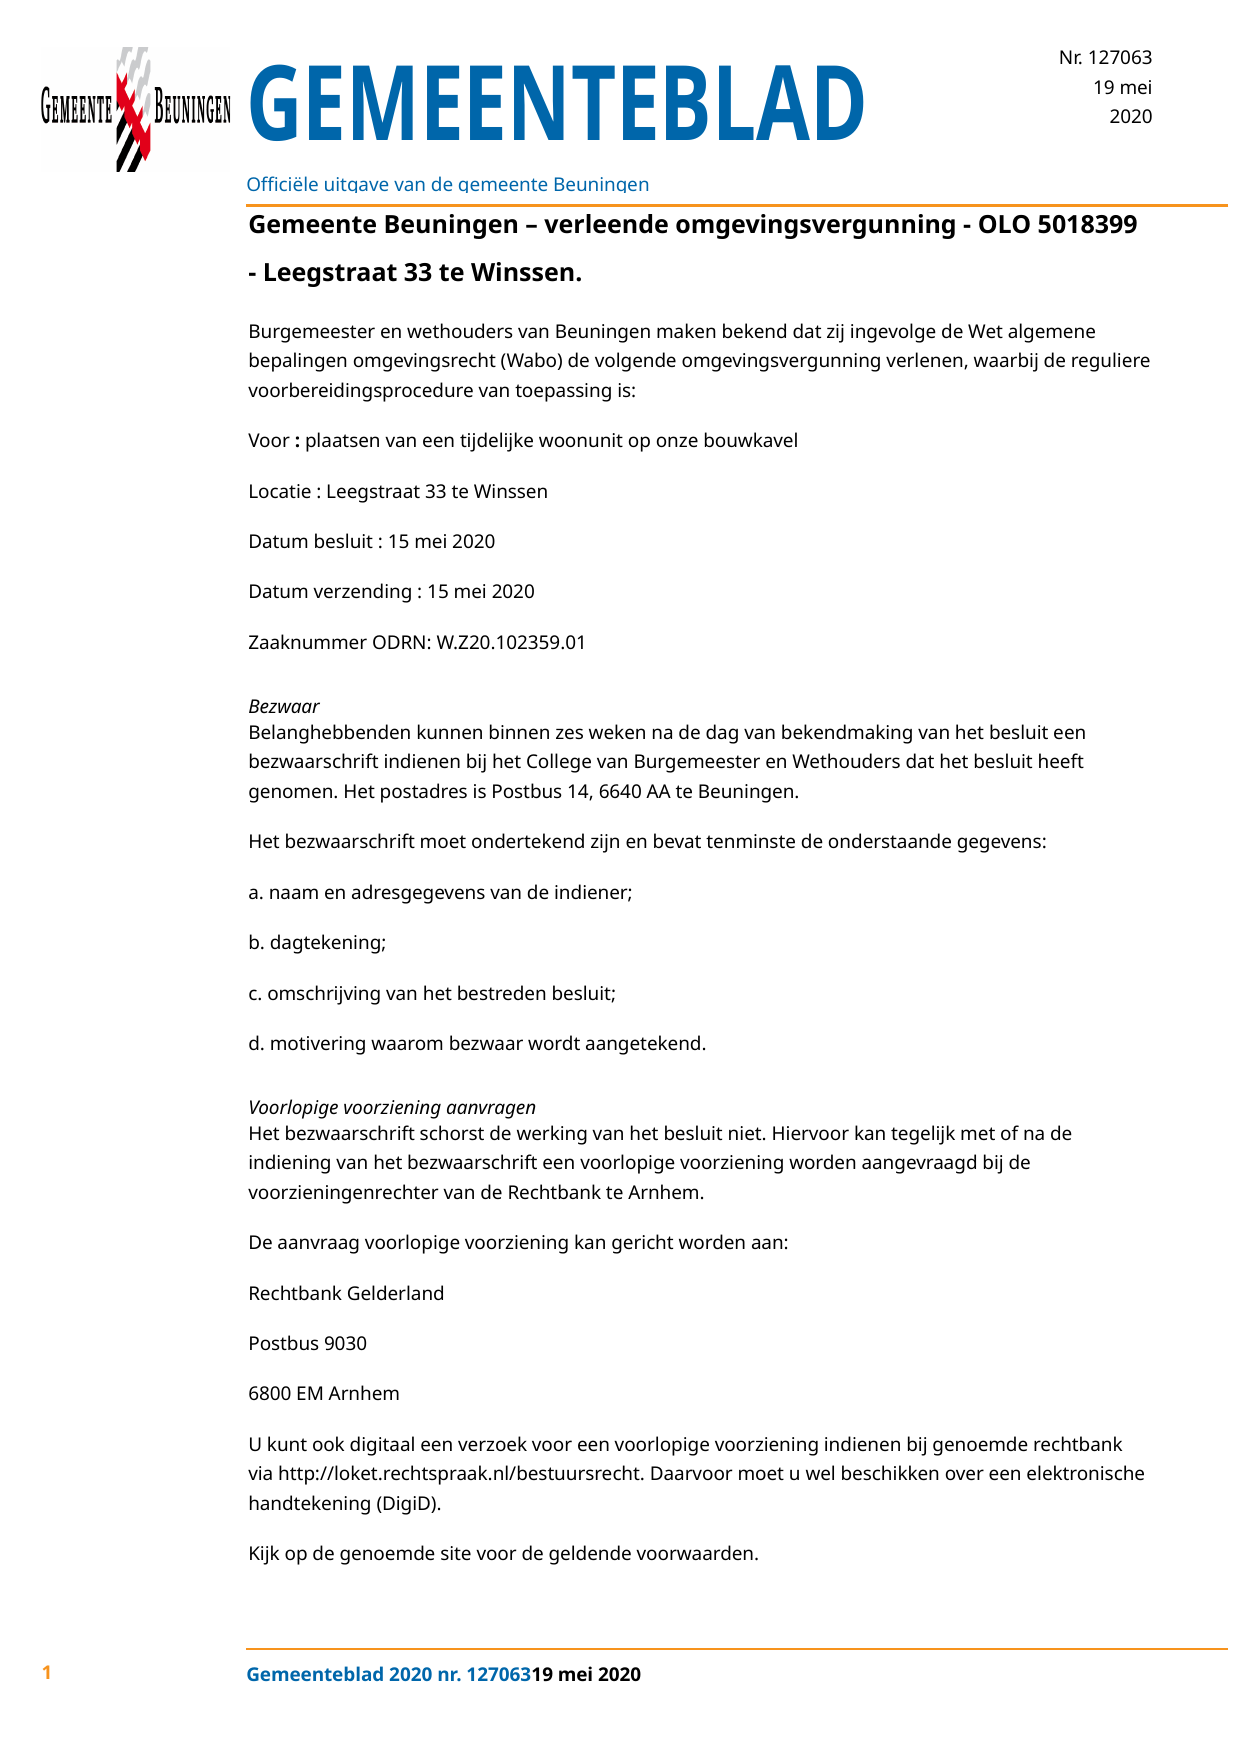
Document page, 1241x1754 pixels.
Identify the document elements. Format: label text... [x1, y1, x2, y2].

text b. dagtekening; [248, 929, 1152, 955]
text Locatie : Leegstraat 33 te Winssen [248, 478, 1152, 504]
text a. naam en adresgegevens van de indiener; [248, 879, 1152, 904]
picture [41, 47, 231, 172]
text 6800 EM Arnhem [248, 1381, 1152, 1406]
text Het bezwaarschrift schorst de werking van het besluit niet. Hiervoor kan tegelijk met of na de indiening van het bezwaarschrift een voorlopige voorziening worden aangevraagd bij de voorzieningenrechter van de Rechtbank te Arnhem. [248, 1120, 1152, 1205]
text d. motivering waarom bezwaar wordt aangetekend. [248, 1030, 1152, 1056]
text Bezwaar [248, 693, 1152, 719]
text Gemeente Beuningen – verleende omgevingsvergunning - OLO 5018399 - Leegstraat 33 te Winssen. [248, 207, 1152, 288]
text Voor : plaatsen van een tijdelijke woonunit op onze bouwkavel [248, 427, 1152, 453]
text Rechtbank Gelderland [248, 1280, 1152, 1306]
text c. omschrijving van het bestreden besluit; [248, 980, 1152, 1005]
text Kijk op de genoemde site voor de geldende voorwaarden. [248, 1541, 1152, 1566]
text Belanghebbenden kunnen binnen zes weken na de dag van bekendmaking van het besluit een bezwaarschrift indienen bij het College van Burgemeester en Wethouders dat het besluit heeft genomen. Het postadres is Postbus 14, 6640 AA te Beuningen. [248, 719, 1152, 804]
text Burgemeester en wethouders van Beuningen maken bekend dat zij ingevolge de Wet algemene bepalingen omgevingsrecht (Wabo) de volgende omgevingsvergunning verlenen, waarbij de reguliere voorbereidingsprocedure van toepassing is: [248, 318, 1152, 403]
text Datum besluit : 15 mei 2020 [248, 528, 1152, 554]
text Postbus 9030 [248, 1330, 1152, 1356]
text Voorlopige voorziening aanvragen [248, 1094, 1152, 1120]
text Het bezwaarschrift moet ondertekend zijn en bevat tenminste de onderstaande gegevens: [248, 828, 1152, 854]
text De aanvraag voorlopige voorziening kan gericht worden aan: [248, 1229, 1152, 1255]
text Zaaknummer ODRN: W.Z20.102359.01 [248, 629, 1152, 655]
text U kunt ook digitaal een verzoek voor een voorlopige voorziening indienen bij genoemde rechtbank via http://loket.rechtspraak.nl/bestuursrecht. Daarvoor moet u wel beschikken over een elektronische handtekening (DigiD). [248, 1431, 1152, 1516]
text Datum verzending : 15 mei 2020 [248, 579, 1152, 604]
